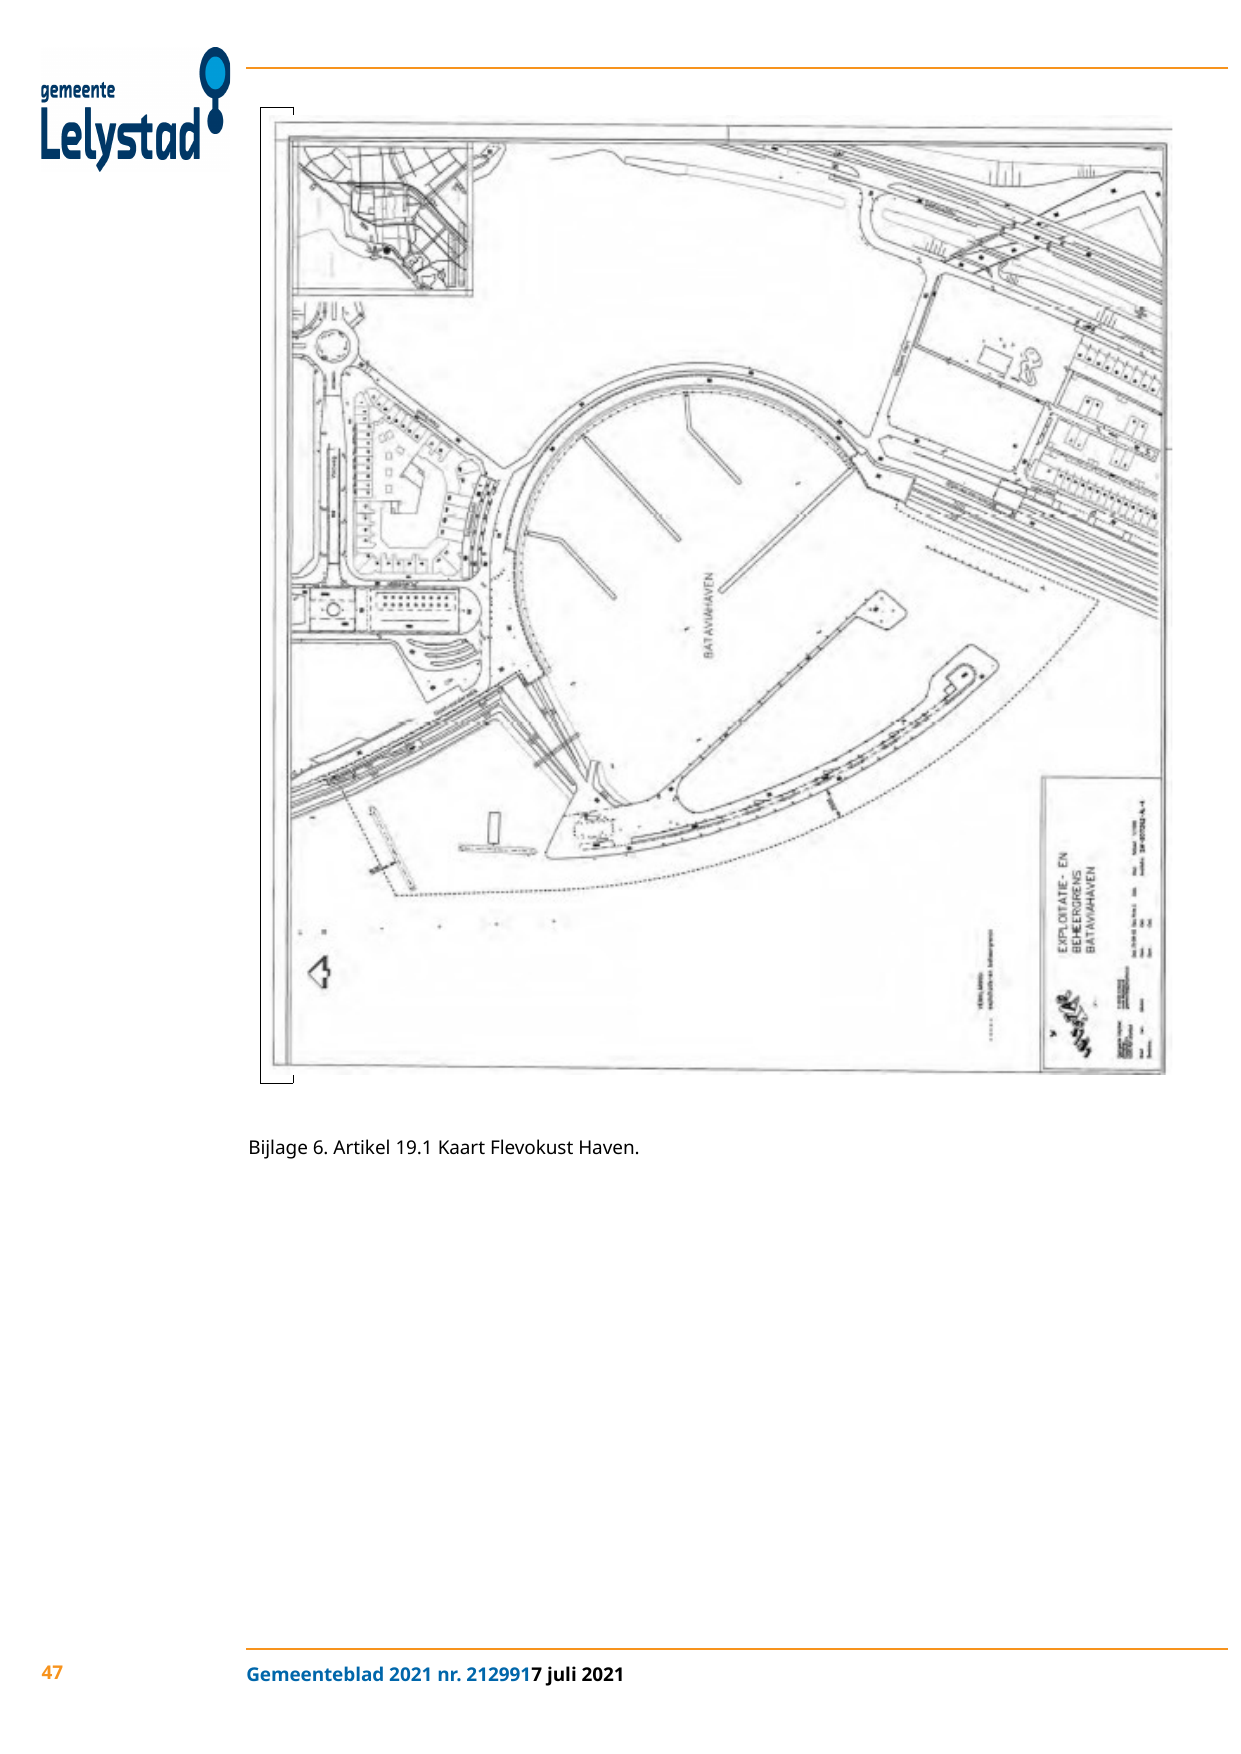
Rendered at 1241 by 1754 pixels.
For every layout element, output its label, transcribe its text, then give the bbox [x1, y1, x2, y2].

picture [268, 115, 1173, 1075]
picture [41, 47, 231, 172]
text Bijlage 6. Artikel 19.1 Kaart Flevokust Haven. [248, 1134, 1152, 1160]
